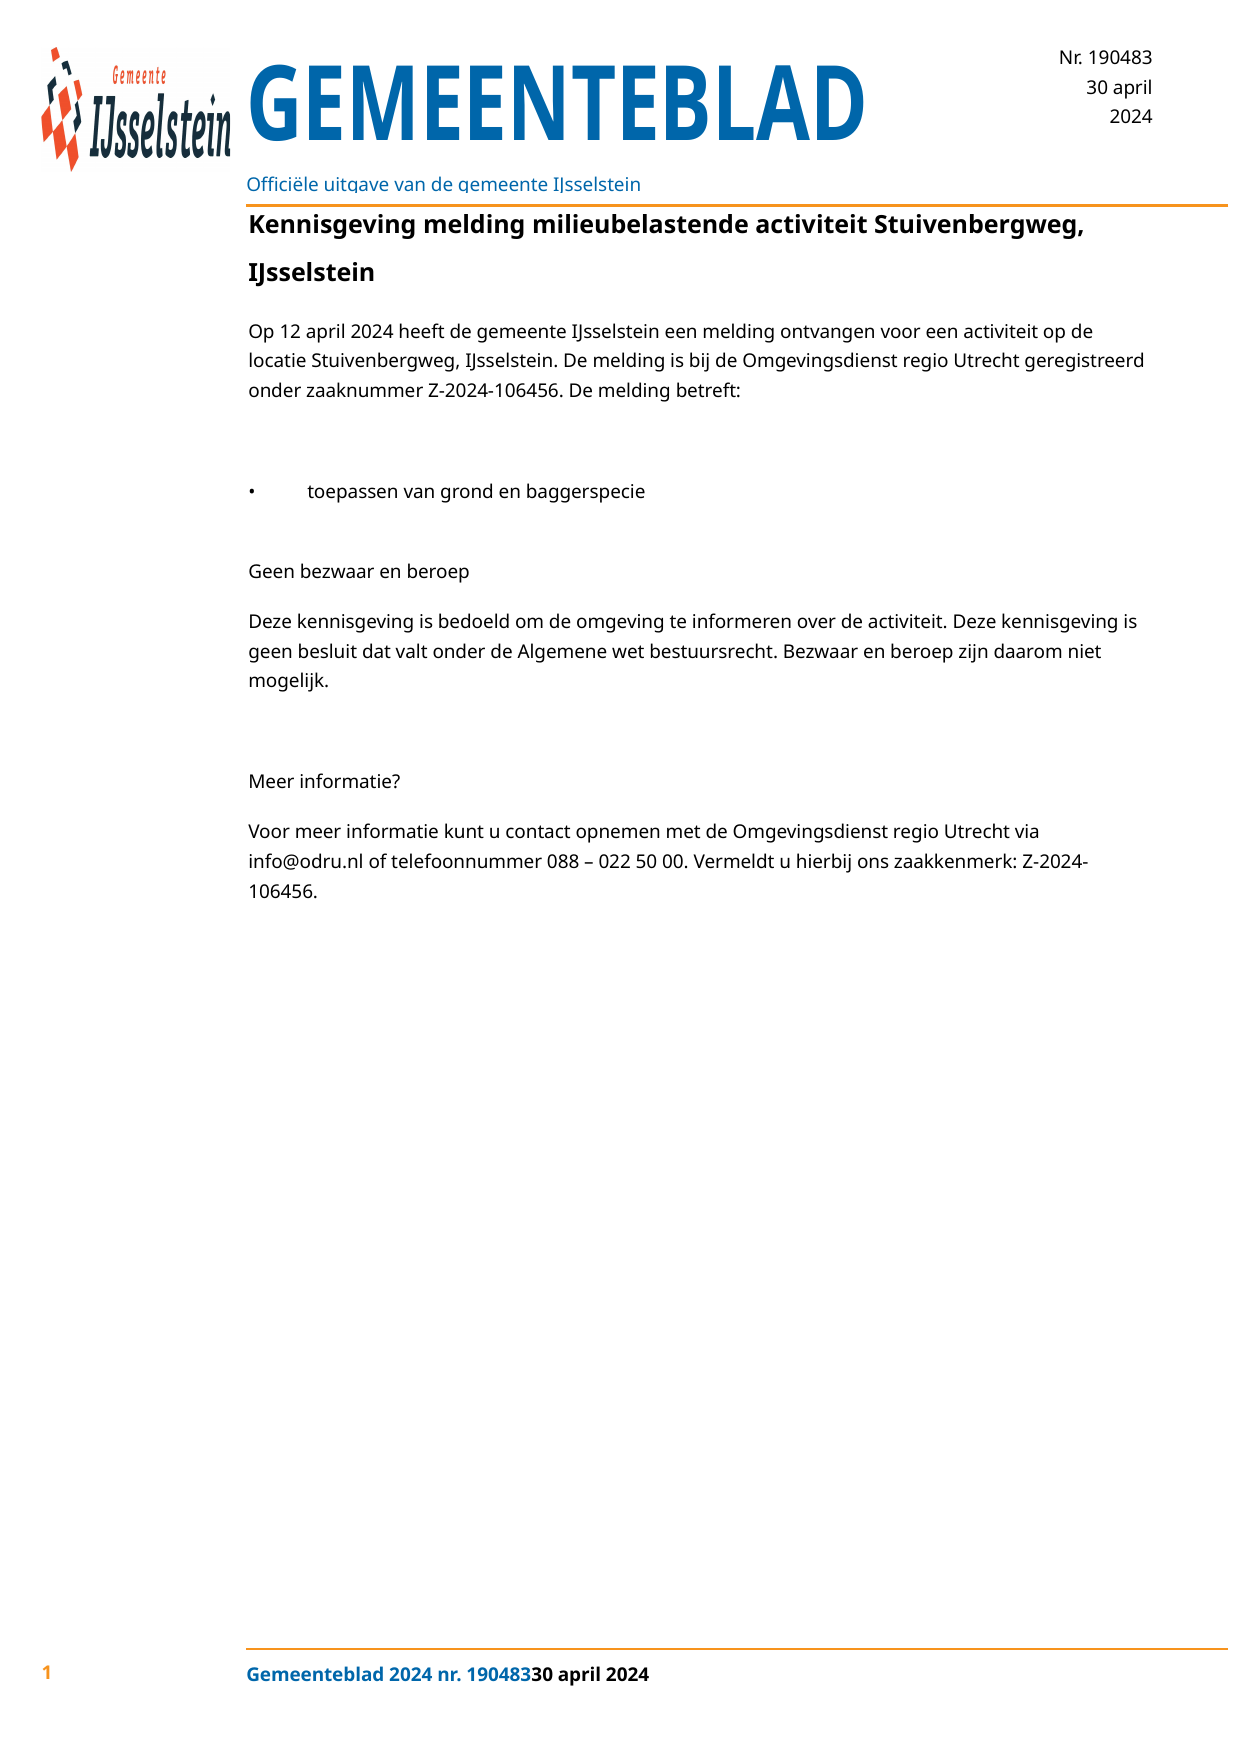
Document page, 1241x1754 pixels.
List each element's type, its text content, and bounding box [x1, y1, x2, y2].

text Deze kennisgeving is bedoeld om de omgeving te informeren over de activiteit. Deze kennisgeving is geen besluit dat valt onder de Algemene wet bestuursrecht. Bezwaar en beroep zijn daarom niet mogelijk. [248, 608, 1152, 693]
list toepassen van grond en baggerspecie [248, 478, 1152, 504]
text Kennisgeving melding milieubelastende activiteit Stuivenbergweg, IJsselstein [248, 207, 1152, 288]
text Op 12 april 2024 heeft de gemeente IJsselstein een melding ontvangen voor een activiteit op de locatie Stuivenbergweg, IJsselstein. De melding is bij de Omgevingsdienst regio Utrecht geregistreerd onder zaaknummer Z-2024-106456. De melding betreft: [248, 318, 1152, 403]
text Meer informatie? [248, 768, 1152, 794]
text Voor meer informatie kunt u contact opnemen met de Omgevingsdienst regio Utrecht via info@odru.nl of telefoonnummer 088 – 022 50 00. Vermeldt u hierbij ons zaakkenmerk: Z-2024-106456. [248, 819, 1152, 904]
picture [41, 47, 231, 172]
text Geen bezwaar en beroep [248, 558, 1152, 584]
